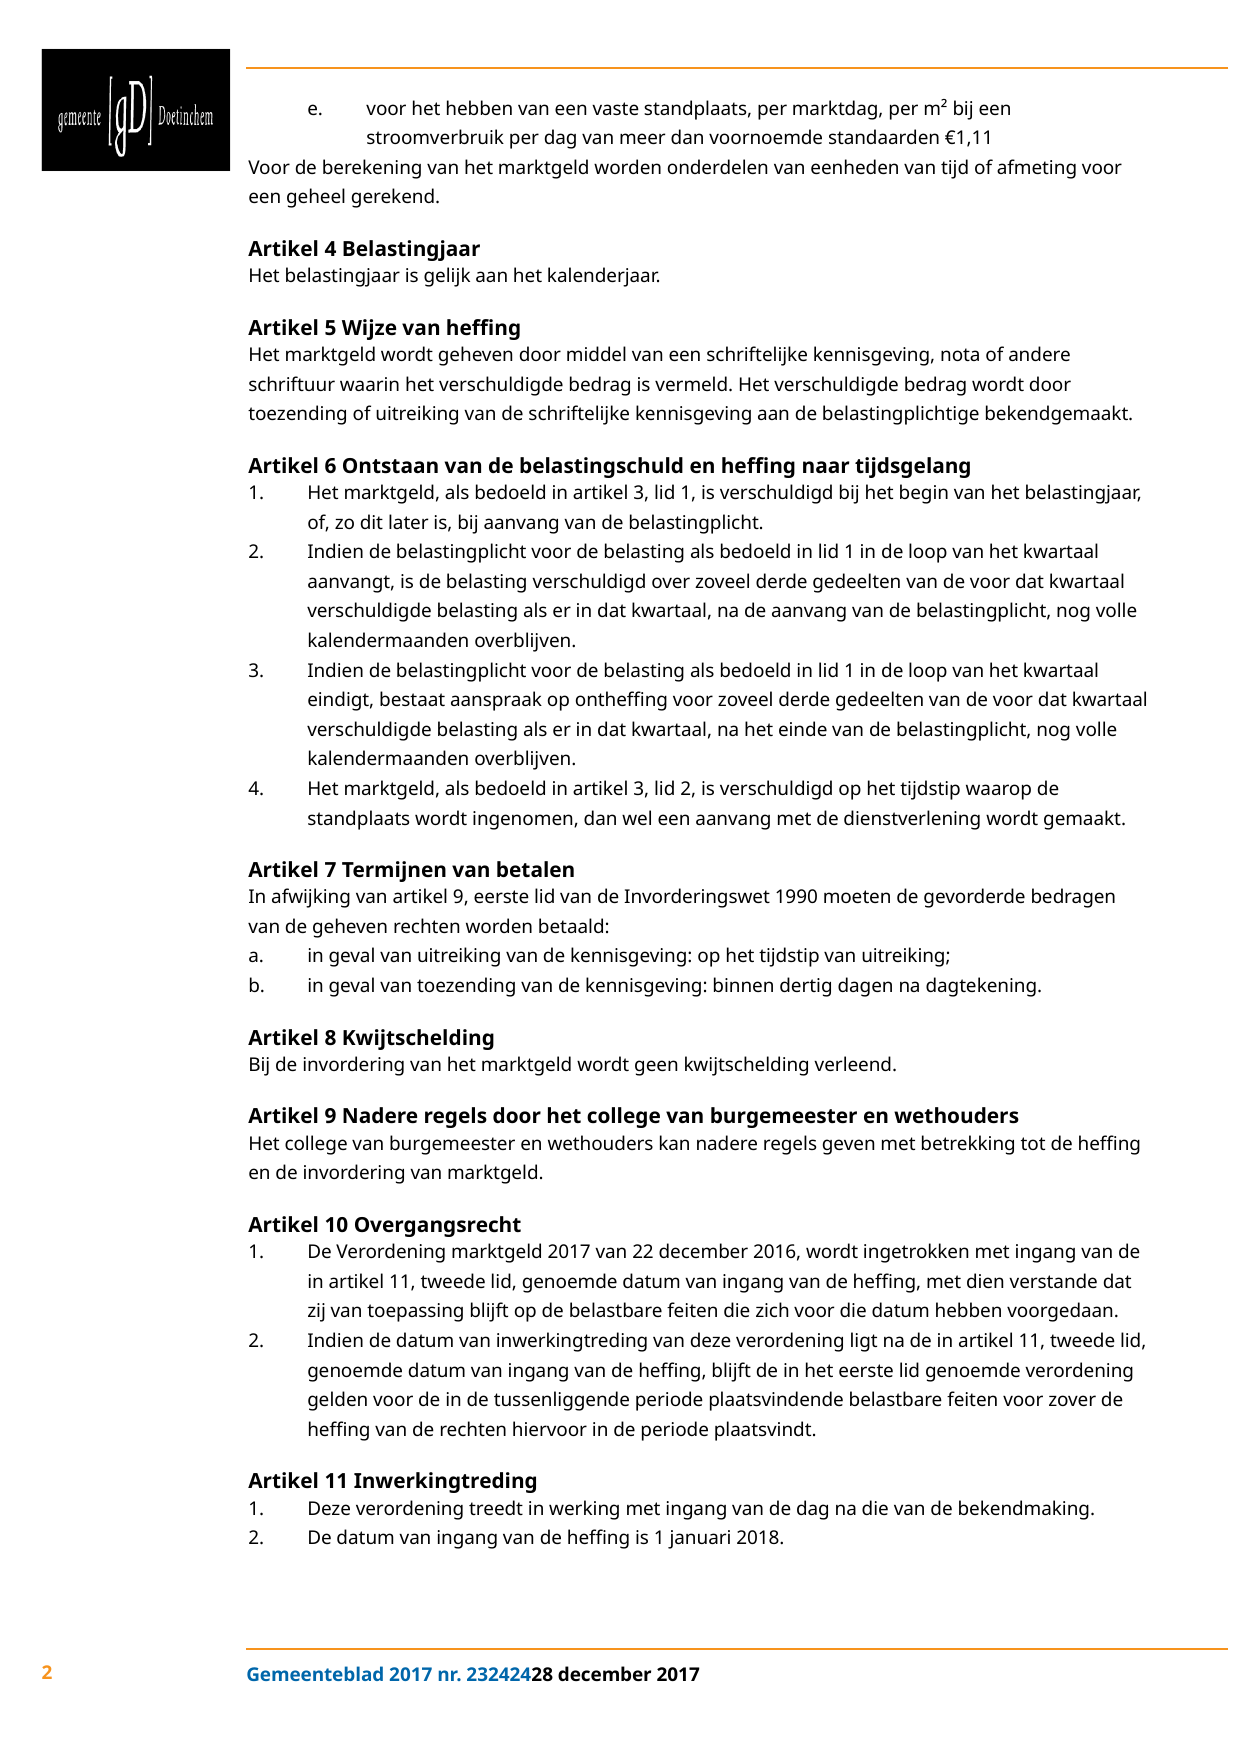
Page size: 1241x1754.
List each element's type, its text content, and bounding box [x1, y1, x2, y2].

picture [41, 47, 231, 172]
text Artikel 11 Inwerkingtreding [248, 1466, 1152, 1495]
text Het belastingjaar is gelijk aan het kalenderjaar. [248, 262, 1152, 288]
text In afwijking van artikel 9, eerste lid van de Invorderingswet 1990 moeten de gevorderde bedragen van de geheven rechten worden betaald: [248, 883, 1152, 939]
list in geval van toezending van de kennisgeving: binnen dertig dagen na dagtekening. [248, 972, 1152, 998]
text Artikel 5 Wijze van heffing [248, 313, 1152, 341]
text Artikel 7 Termijnen van betalen [248, 855, 1152, 883]
text Voor de berekening van het marktgeld worden onderdelen van eenheden van tijd of afmeting voor een geheel gerekend. [248, 154, 1152, 209]
list Het marktgeld, als bedoeld in artikel 3, lid 2, is verschuldigd op het tijdstip waarop de standplaats wordt ingenomen, dan wel een aanvang met de dienstverlening wordt gemaakt. [248, 775, 1152, 830]
list Deze verordening treedt in werking met ingang van de dag na die van de bekendmaking. [248, 1495, 1152, 1521]
list in geval van uitreiking van de kennisgeving: op het tijdstip van uitreiking; [248, 943, 1152, 968]
text Artikel 8 Kwijtschelding [248, 1023, 1152, 1051]
list Indien de belastingplicht voor de belasting als bedoeld in lid 1 in de loop van het kwartaal eindigt, bestaat aanspraak op ontheffing voor zoveel derde gedeelten van de voor dat kwartaal verschuldigde belasting als er in dat kwartaal, na het einde van de belastingplicht, nog volle kalendermaanden overblijven. [248, 657, 1152, 771]
text Artikel 4 Belastingjaar [248, 234, 1152, 262]
list De datum van ingang van de heffing is 1 januari 2018. [248, 1524, 1152, 1550]
list De Verordening marktgeld 2017 van 22 december 2016, wordt ingetrokken met ingang van de in artikel 11, tweede lid, genoemde datum van ingang van de heffing, met dien verstande dat zij van toepassing blijft op de belastbare feiten die zich voor die datum hebben voorgedaan. [248, 1238, 1152, 1323]
text Artikel 6 Ontstaan van de belastingschuld en heffing naar tijdsgelang [248, 451, 1152, 479]
text Het marktgeld wordt geheven door middel van een schriftelijke kennisgeving, nota of andere schriftuur waarin het verschuldigde bedrag is vermeld. Het verschuldigde bedrag wordt door toezending of uitreiking van de schriftelijke kennisgeving aan de belastingplichtige bekendgemaakt. [248, 341, 1152, 426]
list Het marktgeld, als bedoeld in artikel 3, lid 1, is verschuldigd bij het begin van het belastingjaar, of, zo dit later is, bij aanvang van de belastingplicht. [248, 479, 1152, 534]
text Het college van burgemeester en wethouders kan nadere regels geven met betrekking tot de heffing en de invordering van marktgeld. [248, 1130, 1152, 1185]
text Artikel 10 Overgangsrecht [248, 1210, 1152, 1238]
list Indien de datum van inwerkingtreding van deze verordening ligt na de in artikel 11, tweede lid, genoemde datum van ingang van de heffing, blijft de in het eerste lid genoemde verordening gelden voor de in de tussenliggende periode plaatsvindende belastbare feiten voor zover de heffing van de rechten hiervoor in de periode plaatsvindt. [248, 1327, 1152, 1442]
list voor het hebben van een vaste standplaats, per marktdag, per m² bij een stroomverbruik per dag van meer dan voornoemde standaarden €1,11 [307, 95, 1152, 150]
text Artikel 9 Nadere regels door het college van burgemeester en wethouders [248, 1102, 1152, 1130]
text Bij de invordering van het marktgeld wordt geen kwijtschelding verleend. [248, 1051, 1152, 1077]
list Indien de belastingplicht voor de belasting als bedoeld in lid 1 in de loop van het kwartaal aanvangt, is de belasting verschuldigd over zoveel derde gedeelten van de voor dat kwartaal verschuldigde belasting als er in dat kwartaal, na de aanvang van de belastingplicht, nog volle kalendermaanden overblijven. [248, 538, 1152, 653]
